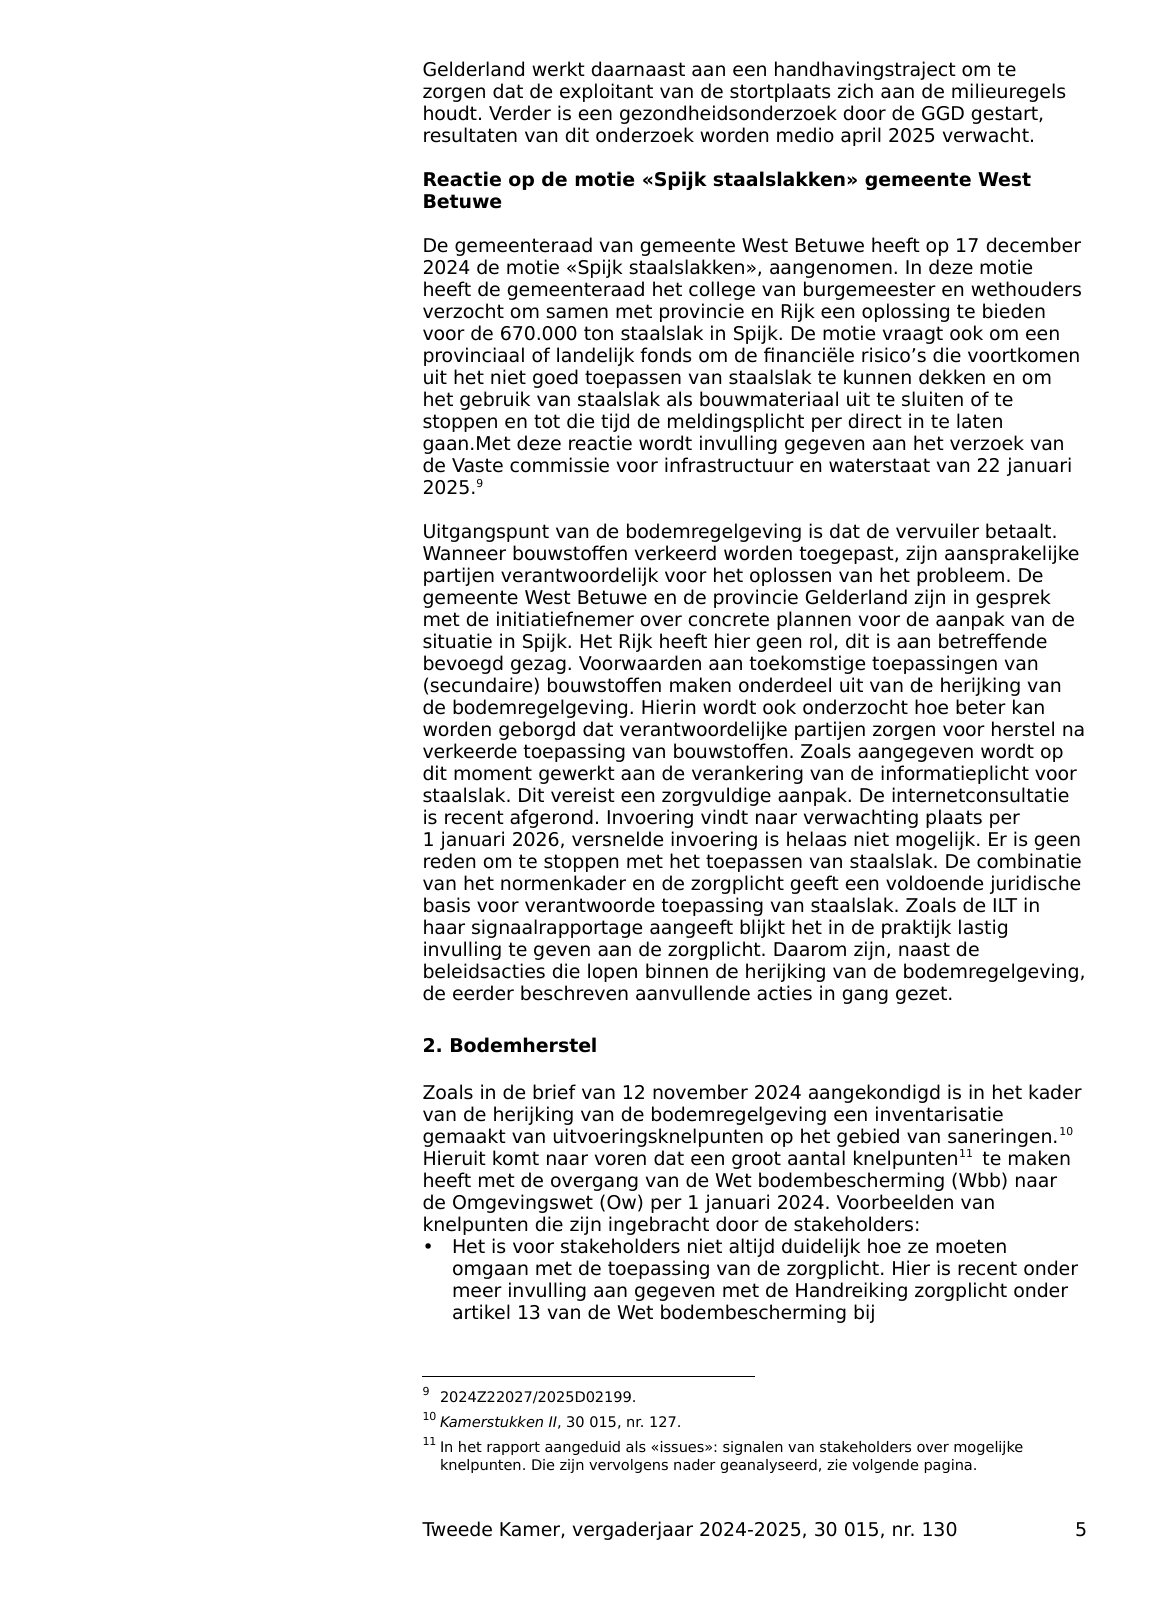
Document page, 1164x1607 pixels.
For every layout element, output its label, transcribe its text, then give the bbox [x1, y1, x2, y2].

text De gemeenteraad van gemeente West Betuwe heeft op 17 december 2024 de motie «Spijk staalslakken», aangenomen. In deze motie heeft de gemeenteraad het college van burgemeester en wethouders verzocht om samen met provincie en Rijk een oplossing te bieden voor de 670.000 ton staalslak in Spijk. De motie vraagt ook om een provinciaal of landelijk fonds om de financiële risico’s die voortkomen uit het niet goed toepassen van staalslak te kunnen dekken en om het gebruik van staalslak als bouwmateriaal uit te sluiten of te stoppen en tot die tijd de meldingsplicht per direct in te laten gaan.Met deze reactie wordt invulling gegeven aan het verzoek van de Vaste commissie voor infrastructuur en waterstaat van 22 januari 2025. [422, 235, 1087, 499]
text In het rapport aangeduid als «issues»: signalen van stakeholders over mogelijke knelpunten. Die zijn vervolgens nader geanalyseerd, zie volgende pagina. [422, 1435, 1087, 1474]
subtitle Reactie op de motie «Spijk staalslakken» gemeente West Betuwe [422, 169, 1087, 213]
text • Het is voor stakeholders niet altijd duidelijk hoe ze moeten omgaan met de toepassing van de zorgplicht. Hier is recent onder meer invulling aan gegeven met de Handreiking zorgplicht onder artikel 13 van de Wet bodembescherming bij [422, 1236, 1087, 1323]
text 2024Z22027/2025D02199. [422, 1385, 1087, 1407]
text Uitgangspunt van de bodemregelgeving is dat de vervuiler betaalt. Wanneer bouwstoffen verkeerd worden toegepast, zijn aansprakelijke partijen verantwoordelijk voor het oplossen van het probleem. De gemeente West Betuwe en de provincie Gelderland zijn in gesprek met de initiatiefnemer over concrete plannen voor de aanpak van de situatie in Spijk. Het Rijk heeft hier geen rol, dit is aan betreffende bevoegd gezag. Voorwaarden aan toekomstige toepassingen van (secundaire) bouwstoffen maken onderdeel uit van de herijking van de bodemregelgeving. Hierin wordt ook onderzocht hoe beter kan worden geborgd dat verantwoordelijke partijen zorgen voor herstel na verkeerde toepassing van bouwstoffen. Zoals aangegeven wordt op dit moment gewerkt aan de verankering van de informatieplicht voor staalslak. Dit vereist een zorgvuldige aanpak. De internetconsultatie is recent afgerond. Invoering vindt naar verwachting plaats per 1 januari 2026, versnelde invoering is helaas niet mogelijk. Er is geen reden om te stoppen met het toepassen van staalslak. De combinatie van het normenkader en de zorgplicht geeft een voldoende juridische basis voor verantwoorde toepassing van staalslak. Zoals de ILT in haar signaalrapportage aangeeft blijkt het in de praktijk lastig invulling te geven aan de zorgplicht. Daarom zijn, naast de beleidsacties die lopen binnen de herijking van de bodemregelgeving, de eerder beschreven aanvullende acties in gang gezet. [422, 521, 1087, 1005]
text Kamerstukken II, 30 015, nr. 127. [422, 1410, 1087, 1432]
text Gelderland werkt daarnaast aan een handhavingstraject om te zorgen dat de exploitant van de stortplaats zich aan de milieuregels houdt. Verder is een gezondheidsonderzoek door de GGD gestart, resultaten van dit onderzoek worden medio april 2025 verwacht. [422, 59, 1087, 147]
text Zoals in de brief van 12 november 2024 aangekondigd is in het kader van de herijking van de bodemregelgeving een inventarisatie gemaakt van uitvoeringsknelpunten op het gebied van saneringen. Hieruit komt naar voren dat een groot aantal knelpunten te maken heeft met de overgang van de Wet bodembescherming (Wbb) naar de Omgevingswet (Ow) per 1 januari 2024. Voorbeelden van knelpunten die zijn ingebracht door de stakeholders: [422, 1082, 1087, 1236]
subtitle 2. Bodemherstel [422, 1035, 1087, 1057]
